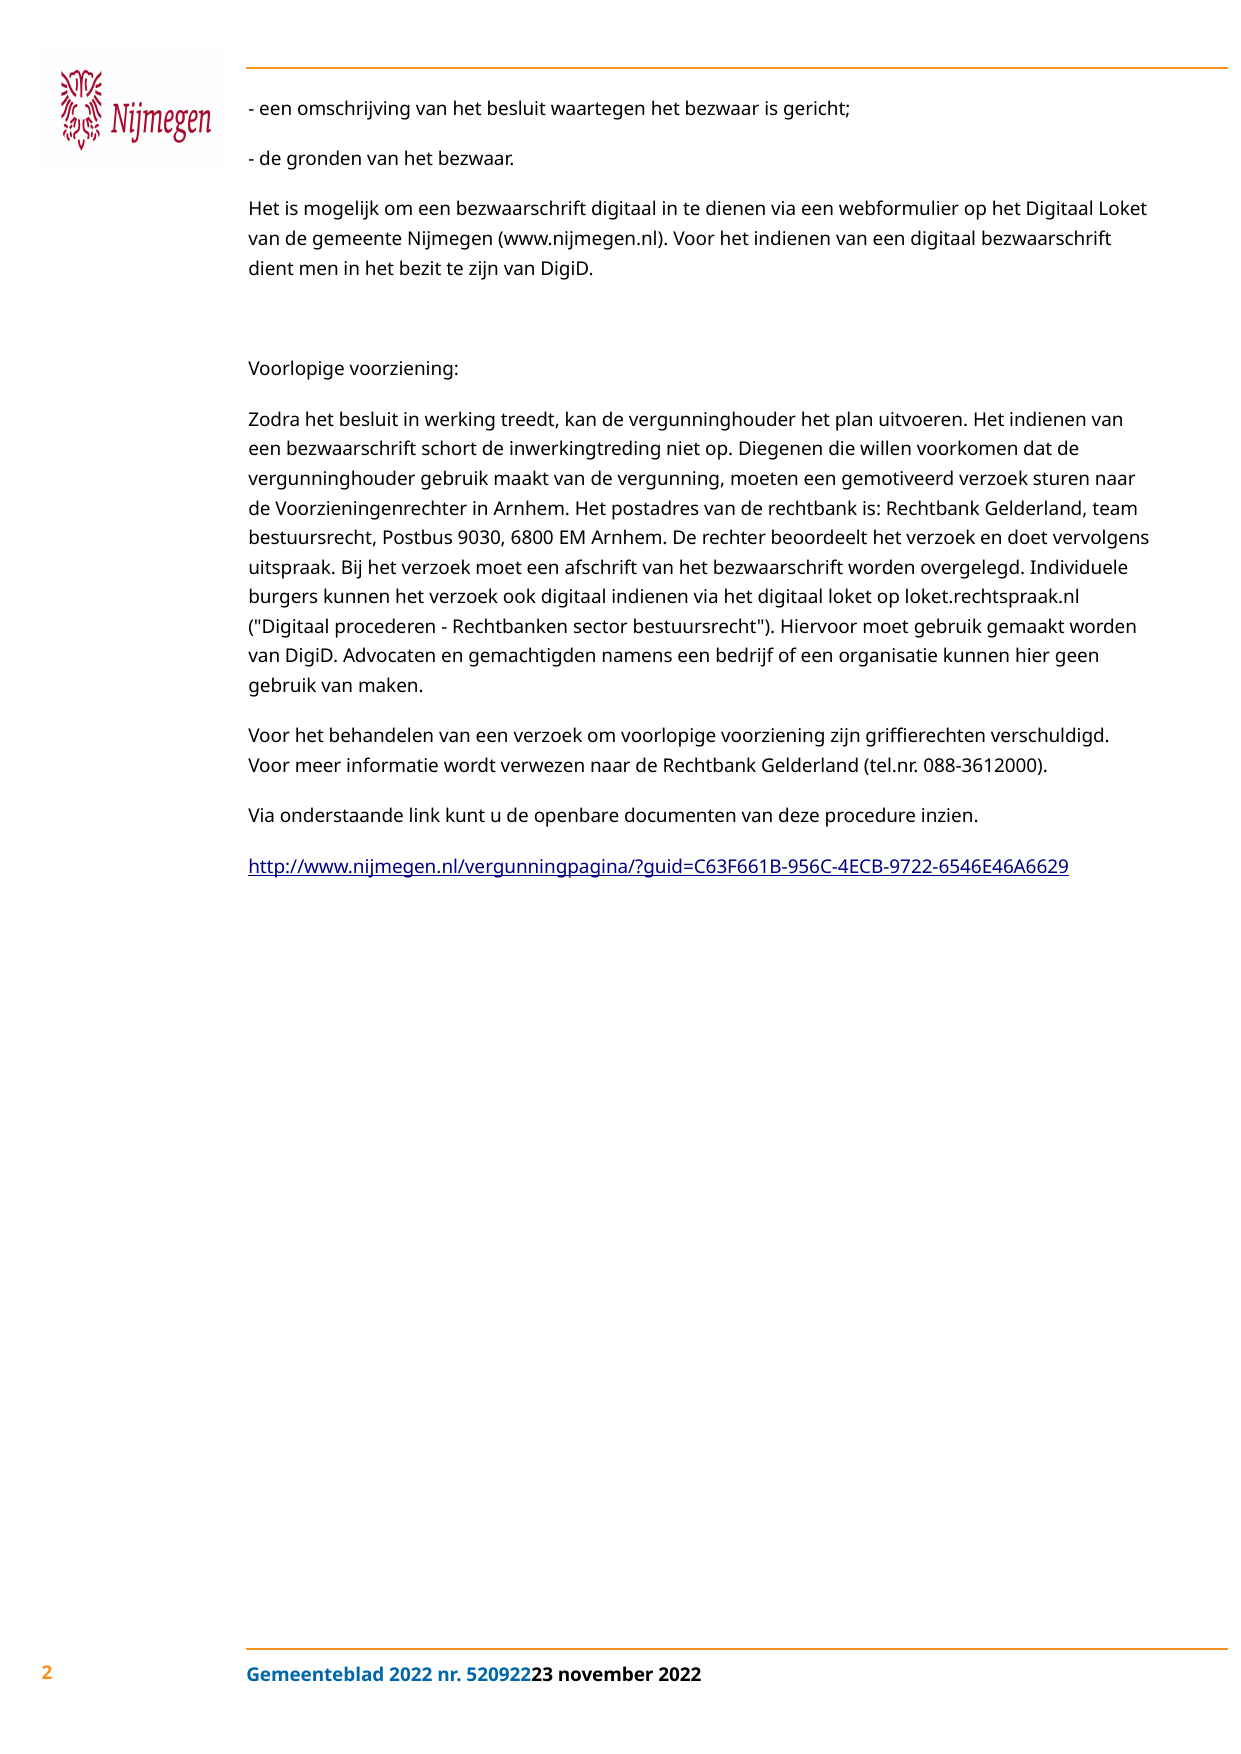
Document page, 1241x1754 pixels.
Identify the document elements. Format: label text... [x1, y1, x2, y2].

text Het is mogelijk om een bezwaarschrift digitaal in te dienen via een webformulier op het Digitaal Loket van de gemeente Nijmegen (www.nijmegen.nl). Voor het indienen van een digitaal bezwaarschrift dient men in het bezit te zijn van DigiD. [248, 196, 1152, 281]
text Voorlopige voorziening: [248, 356, 1152, 381]
text Voor het behandelen van een verzoek om voorlopige voorziening zijn griffierechten verschuldigd. Voor meer informatie wordt verwezen naar de Rechtbank Gelderland (tel.nr. 088-3612000). [248, 723, 1152, 778]
text http://www.nijmegen.nl/vergunningpagina/?guid=C63F661B-956C-4ECB-9722-6546E46A6629 [248, 853, 1152, 879]
picture [41, 47, 231, 172]
text Via onderstaande link kunt u de openbare documenten van deze procedure inzien. [248, 803, 1152, 828]
text Zodra het besluit in werking treedt, kan de vergunninghouder het plan uitvoeren. Het indienen van een bezwaarschrift schort de inwerkingtreding niet op. Diegenen die willen voorkomen dat de vergunninghouder gebruik maakt van de vergunning, moeten een gemotiveerd verzoek sturen naar de Voorzieningenrechter in Arnhem. Het postadres van de rechtbank is: Rechtbank Gelderland, team bestuursrecht, Postbus 9030, 6800 EM Arnhem. De rechter beoordeelt het verzoek en doet vervolgens uitspraak. Bij het verzoek moet een afschrift van het bezwaarschrift worden overgelegd. Individuele burgers kunnen het verzoek ook digitaal indienen via het digitaal loket op loket.rechtspraak.nl ("Digitaal procederen - Rechtbanken sector bestuursrecht"). Hiervoor moet gebruik gemaakt worden van DigiD. Advocaten en gemachtigden namens een bedrijf of een organisatie kunnen hier geen gebruik van maken. [248, 406, 1152, 698]
text - een omschrijving van het besluit waartegen het bezwaar is gericht; [248, 95, 1152, 121]
text - de gronden van het bezwaar. [248, 145, 1152, 171]
